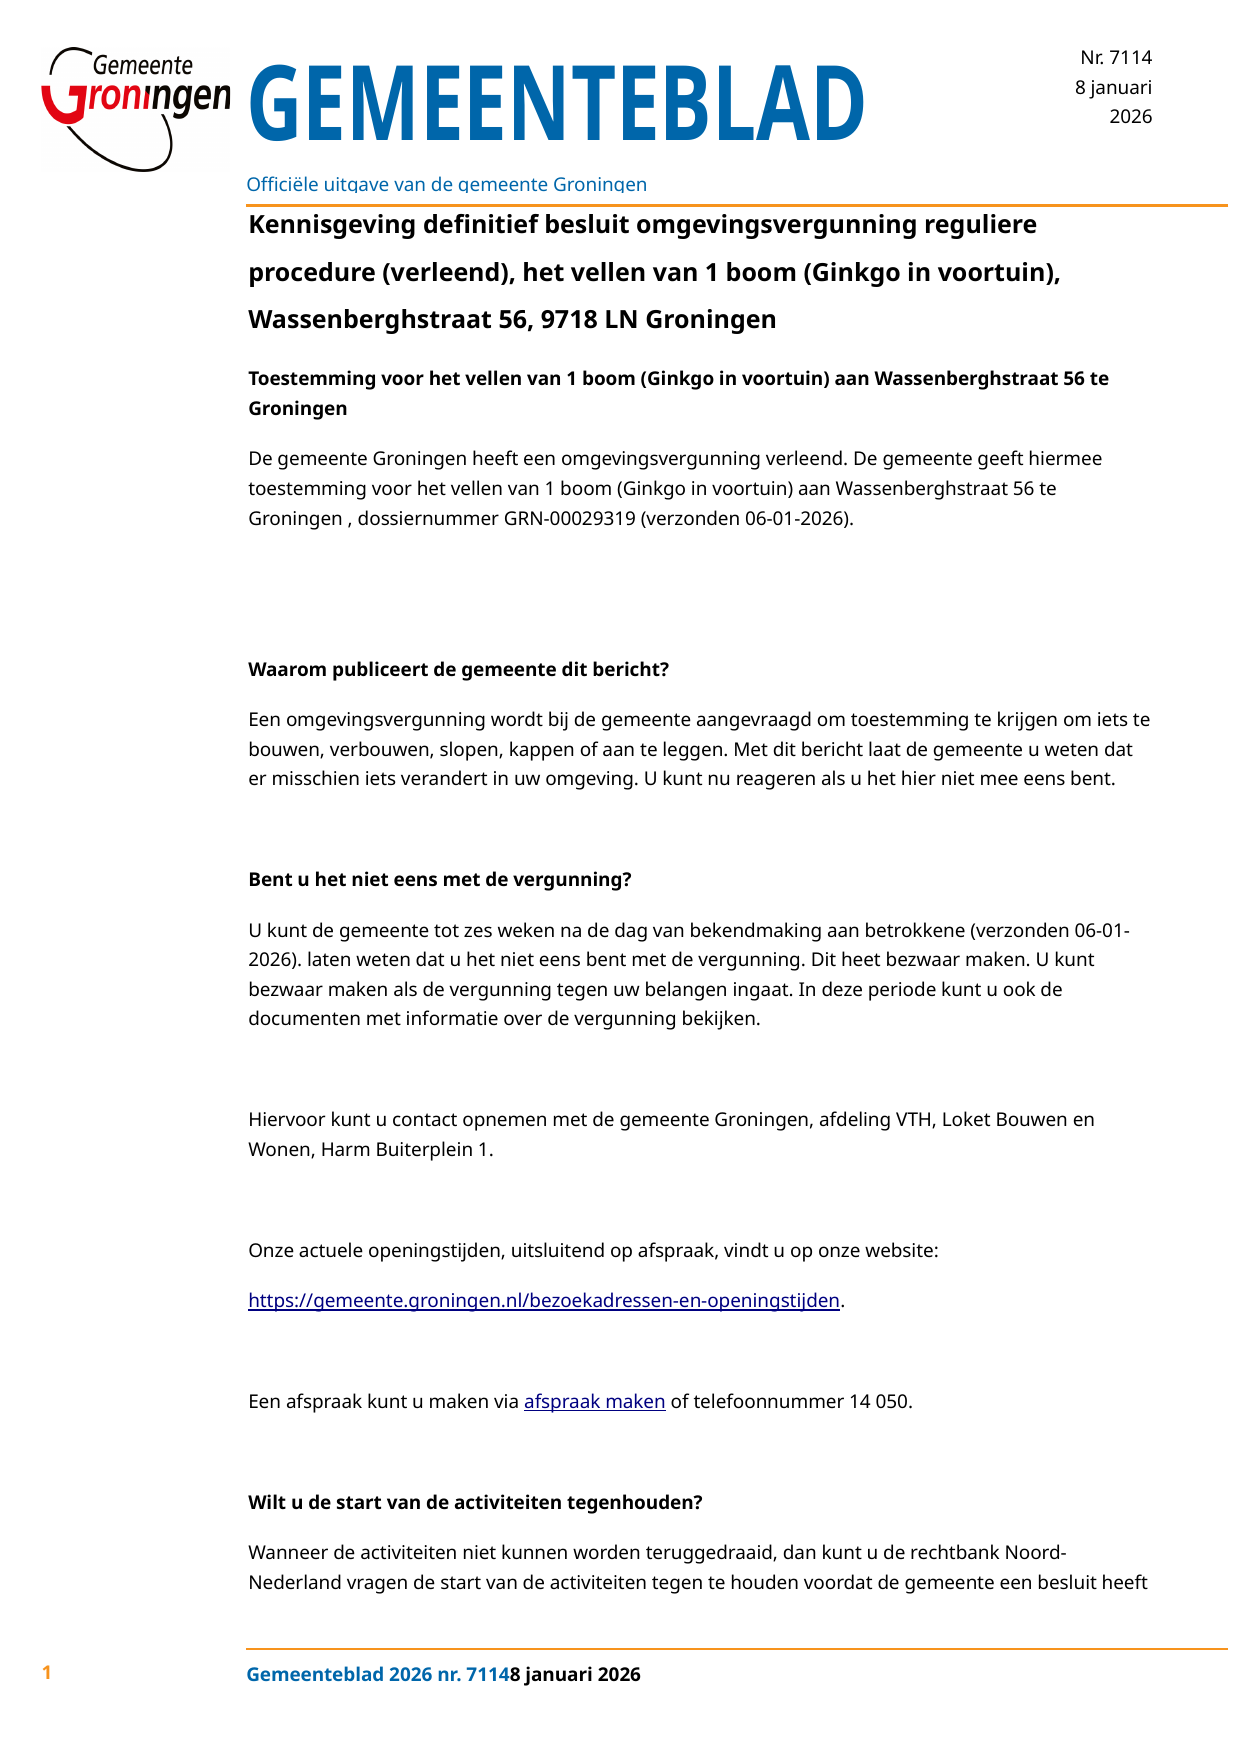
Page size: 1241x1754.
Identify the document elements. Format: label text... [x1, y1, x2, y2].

text Een afspraak kunt u maken via afspraak maken of telefoonnummer 14 050. [248, 1388, 1152, 1414]
text Een omgevingsvergunning wordt bij de gemeente aangevraagd om toestemming te krijgen om iets te bouwen, verbouwen, slopen, kappen of aan te leggen. Met dit bericht laat de gemeente u weten dat er misschien iets verandert in uw omgeving. U kunt nu reageren als u het hier niet mee eens bent. [248, 706, 1152, 791]
text https://gemeente.groningen.nl/bezoekadressen-en-openingstijden. [248, 1287, 1152, 1313]
text Wilt u de start van de activiteiten tegenhouden? [248, 1489, 1152, 1514]
text Kennisgeving definitief besluit omgevingsvergunning reguliere procedure (verleend), het vellen van 1 boom (Ginkgo in voortuin), Wassenberghstraat 56, 9718 LN Groningen [248, 207, 1152, 336]
text Waarom publiceert de gemeente dit bericht? [248, 656, 1152, 682]
text Bent u het niet eens met de vergunning? [248, 866, 1152, 892]
text Toestemming voor het vellen van 1 boom (Ginkgo in voortuin) aan Wassenberghstraat 56 te Groningen [248, 366, 1152, 421]
text De gemeente Groningen heeft een omgevingsvergunning verleend. De gemeente geeft hiermee toestemming voor het vellen van 1 boom (Ginkgo in voortuin) aan Wassenberghstraat 56 te Groningen , dossiernummer GRN-00029319 (verzonden 06-01-2026). [248, 446, 1152, 530]
text Hiervoor kunt u contact opnemen met de gemeente Groningen, afdeling VTH, Loket Bouwen en Wonen, Harm Buiterplein 1. [248, 1106, 1152, 1162]
text U kunt de gemeente tot zes weken na de dag van bekendmaking aan betrokkene (verzonden 06-01-2026). laten weten dat u het niet eens bent met de vergunning. Dit heet bezwaar maken. U kunt bezwaar maken als de vergunning tegen uw belangen ingaat. In deze periode kunt u ook de documenten met informatie over de vergunning bekijken. [248, 917, 1152, 1031]
text Onze actuele openingstijden, uitsluitend op afspraak, vindt u op onze website: [248, 1237, 1152, 1262]
text Wanneer de activiteiten niet kunnen worden teruggedraaid, dan kunt u de rechtbank Noord-Nederland vragen de start van de activiteiten tegen te houden voordat de gemeente een besluit heeft [248, 1539, 1152, 1594]
picture [41, 47, 231, 172]
